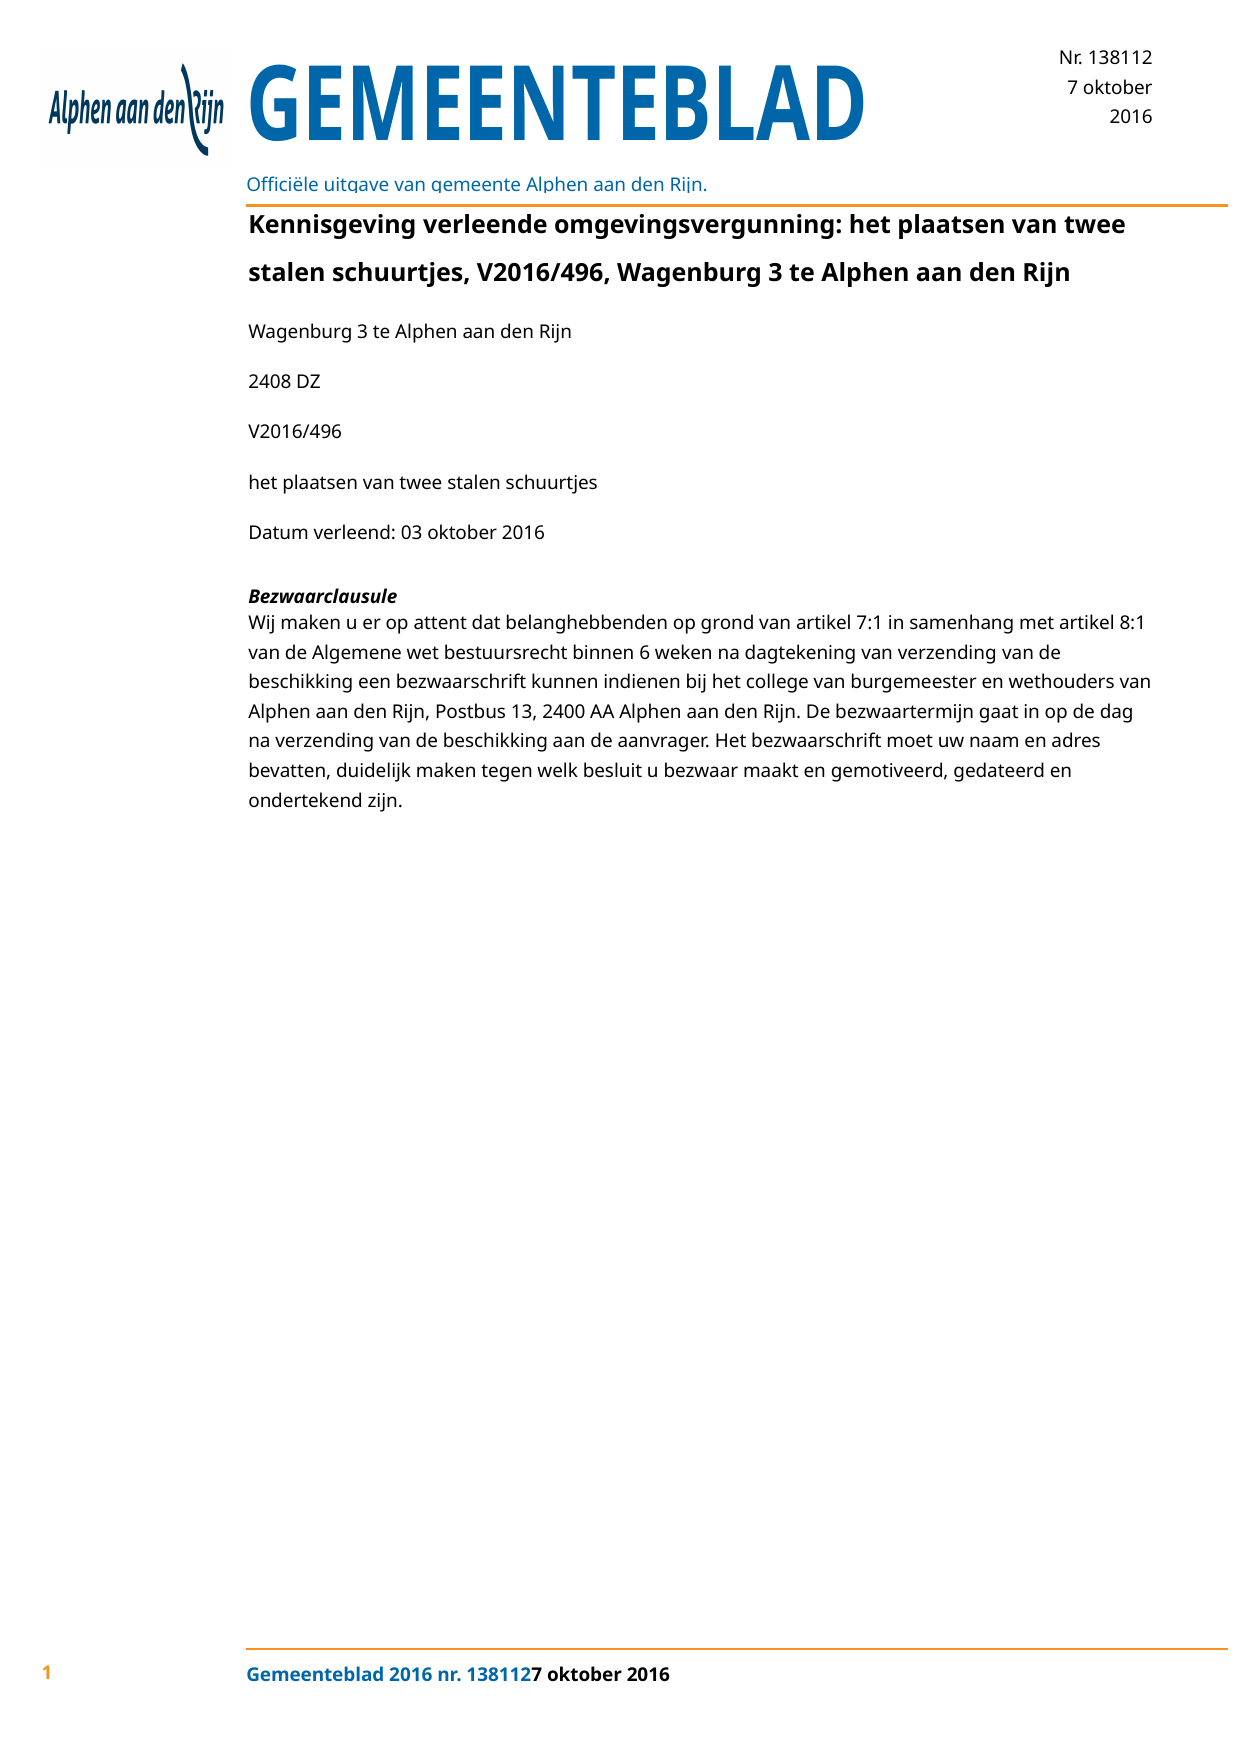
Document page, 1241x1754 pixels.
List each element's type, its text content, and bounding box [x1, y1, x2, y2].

text Bezwaarclausule [248, 583, 1152, 609]
text Wij maken u er op attent dat belanghebbenden op grond van artikel 7:1 in samenhang met artikel 8:1 van de Algemene wet bestuursrecht binnen 6 weken na dagtekening van verzending van de beschikking een bezwaarschrift kunnen indienen bij het college van burgemeester en wethouders van Alphen aan den Rijn, Postbus 13, 2400 AA Alphen aan den Rijn. De bezwaartermijn gaat in op de dag na verzending van de beschikking aan de aanvrager. Het bezwaarschrift moet uw naam en adres bevatten, duidelijk maken tegen welk besluit u bezwaar maakt en gemotiveerd, gedateerd en ondertekend zijn. [248, 609, 1152, 812]
text Datum verleend: 03 oktober 2016 [248, 519, 1152, 545]
text V2016/496 [248, 419, 1152, 444]
text Kennisgeving verleende omgevingsvergunning: het plaatsen van twee stalen schuurtjes, V2016/496, Wagenburg 3 te Alphen aan den Rijn [248, 207, 1152, 288]
text 2408 DZ [248, 368, 1152, 394]
text Wagenburg 3 te Alphen aan den Rijn [248, 318, 1152, 344]
picture [41, 47, 231, 172]
text het plaatsen van twee stalen schuurtjes [248, 469, 1152, 495]
